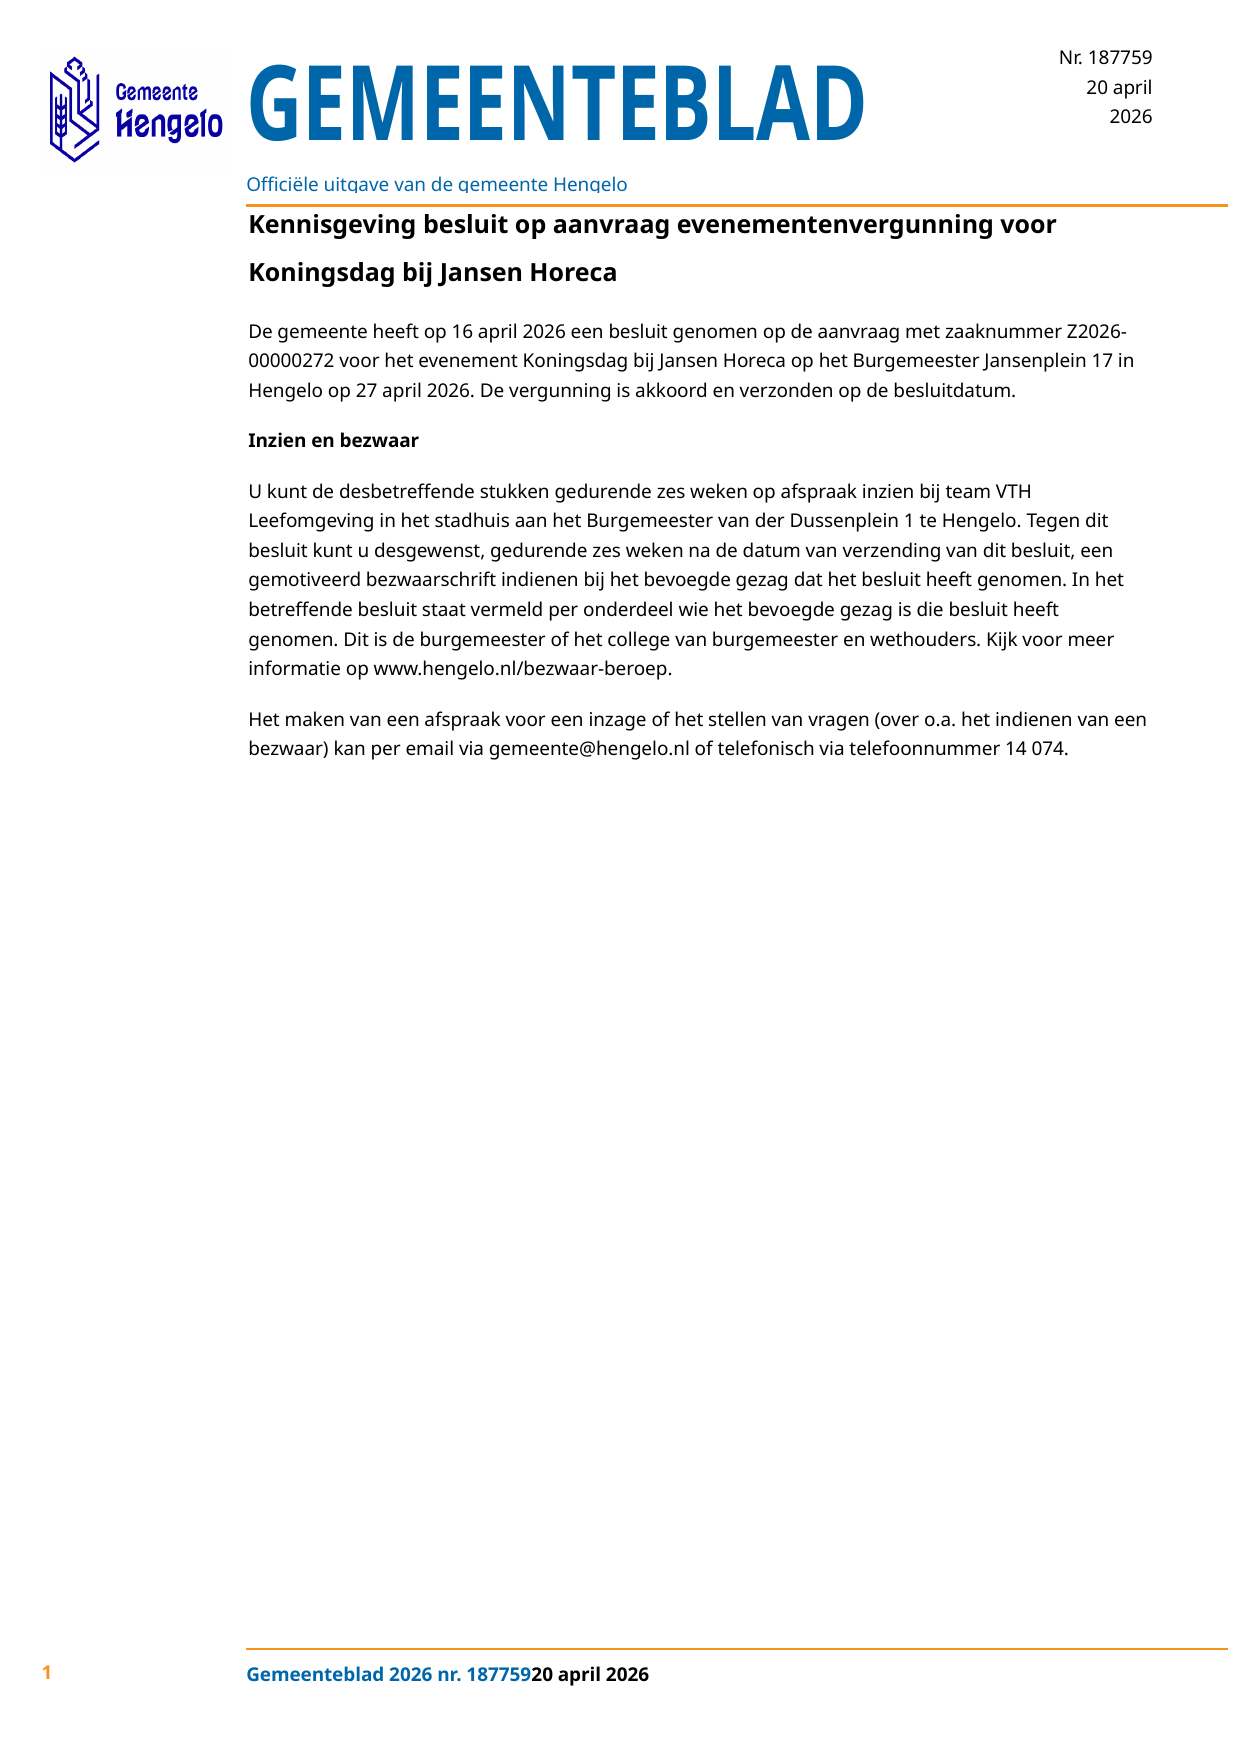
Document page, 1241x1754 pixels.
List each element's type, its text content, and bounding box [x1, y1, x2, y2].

text Het maken van een afspraak voor een inzage of het stellen van vragen (over o.a. het indienen van een bezwaar) kan per email via gemeente@hengelo.nl of telefonisch via telefoonnummer 14 074. [248, 706, 1152, 761]
text U kunt de desbetreffende stukken gedurende zes weken op afspraak inzien bij team VTH Leefomgeving in het stadhuis aan het Burgemeester van der Dussenplein 1 te Hengelo. Tegen dit besluit kunt u desgewenst, gedurende zes weken na de datum van verzending van dit besluit, een gemotiveerd bezwaarschrift indienen bij het bevoegde gezag dat het besluit heeft genomen. In het betreffende besluit staat vermeld per onderdeel wie het bevoegde gezag is die besluit heeft genomen. Dit is de burgemeester of het college van burgemeester en wethouders. Kijk voor meer informatie op www.hengelo.nl/bezwaar-beroep. [248, 478, 1152, 681]
text Inzien en bezwaar [248, 427, 1152, 453]
text Kennisgeving besluit op aanvraag evenementenvergunning voor Koningsdag bij Jansen Horeca [248, 207, 1152, 288]
text De gemeente heeft op 16 april 2026 een besluit genomen op de aanvraag met zaaknummer Z2026-00000272 voor het evenement Koningsdag bij Jansen Horeca op het Burgemeester Jansenplein 17 in Hengelo op 27 april 2026. De vergunning is akkoord en verzonden op de besluitdatum. [248, 318, 1152, 403]
picture [41, 47, 231, 172]
